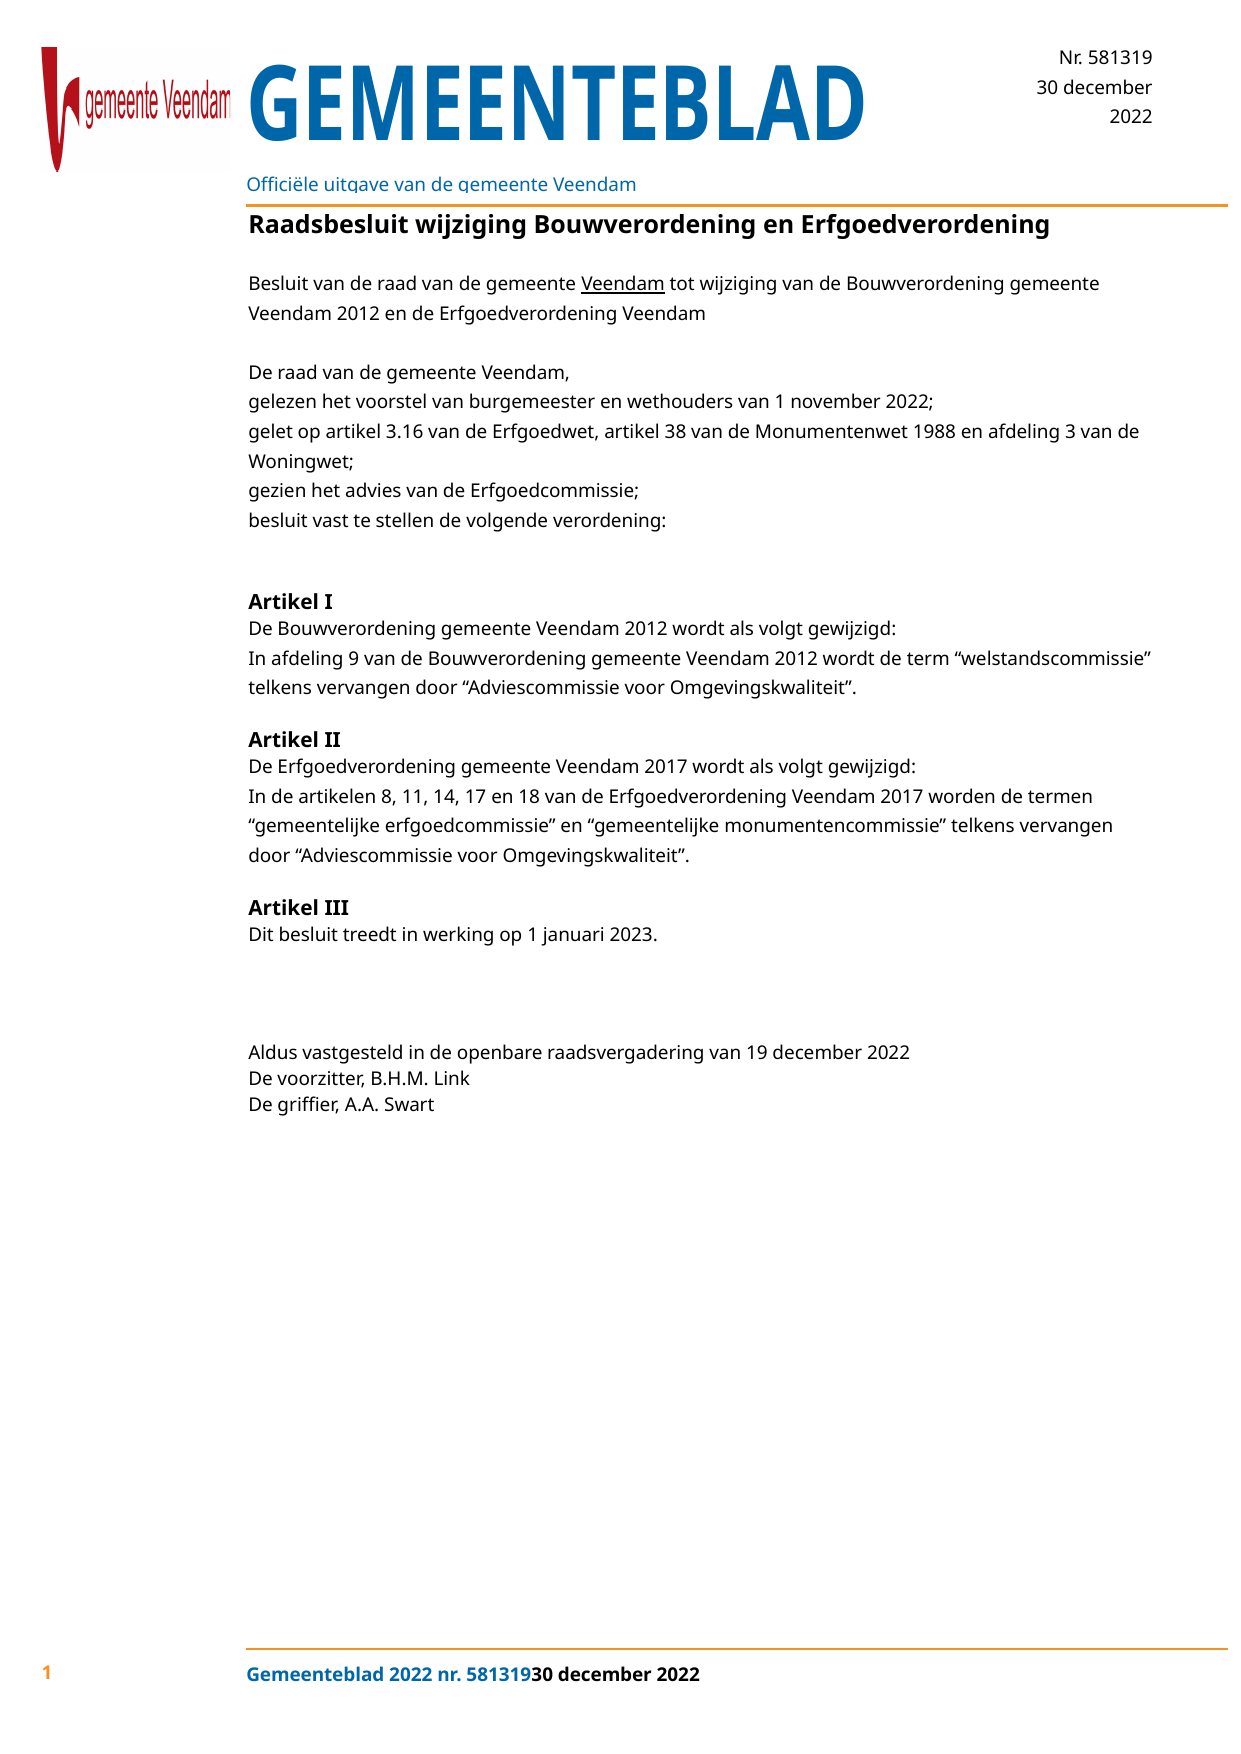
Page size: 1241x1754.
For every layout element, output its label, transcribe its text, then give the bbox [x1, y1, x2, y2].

text De Bouwverordening gemeente Veendam 2012 wordt als volgt gewijzigd: [248, 615, 1152, 641]
text De griffier, A.A. Swart [248, 1091, 1152, 1117]
text Artikel I [248, 587, 1152, 615]
text Artikel III [248, 893, 1152, 921]
text De Erfgoedverordening gemeente Veendam 2017 wordt als volgt gewijzigd: [248, 753, 1152, 779]
text In afdeling 9 van de Bouwverordening gemeente Veendam 2012 wordt de term “welstandscommissie” telkens vervangen door “Adviescommissie voor Omgevingskwaliteit”. [248, 645, 1152, 700]
text In de artikelen 8, 11, 14, 17 en 18 van de Erfgoedverordening Veendam 2017 worden de termen “gemeentelijke erfgoedcommissie” en “gemeentelijke monumentencommissie” telkens vervangen door “Adviescommissie voor Omgevingskwaliteit”. [248, 783, 1152, 868]
text De voorzitter, B.H.M. Link [248, 1065, 1152, 1091]
text besluit vast te stellen de volgende verordening: [248, 507, 1152, 533]
text gezien het advies van de Erfgoedcommissie; [248, 477, 1152, 503]
text Aldus vastgesteld in de openbare raadsvergadering van 19 december 2022 [248, 1039, 1152, 1065]
text gelezen het voorstel van burgemeester en wethouders van 1 november 2022; [248, 389, 1152, 414]
text De raad van de gemeente Veendam, [248, 359, 1152, 385]
text gelet op artikel 3.16 van de Erfgoedwet, artikel 38 van de Monumentenwet 1988 en afdeling 3 van de Woningwet; [248, 418, 1152, 473]
text Raadsbesluit wijziging Bouwverordening en Erfgoedverordening [248, 207, 1152, 241]
text Besluit van de raad van de gemeente Veendam tot wijziging van de Bouwverordening gemeente Veendam 2012 en de Erfgoedverordening Veendam [248, 270, 1152, 326]
picture [41, 47, 231, 172]
text Dit besluit treedt in werking op 1 januari 2023. [248, 921, 1152, 947]
text Artikel II [248, 725, 1152, 753]
